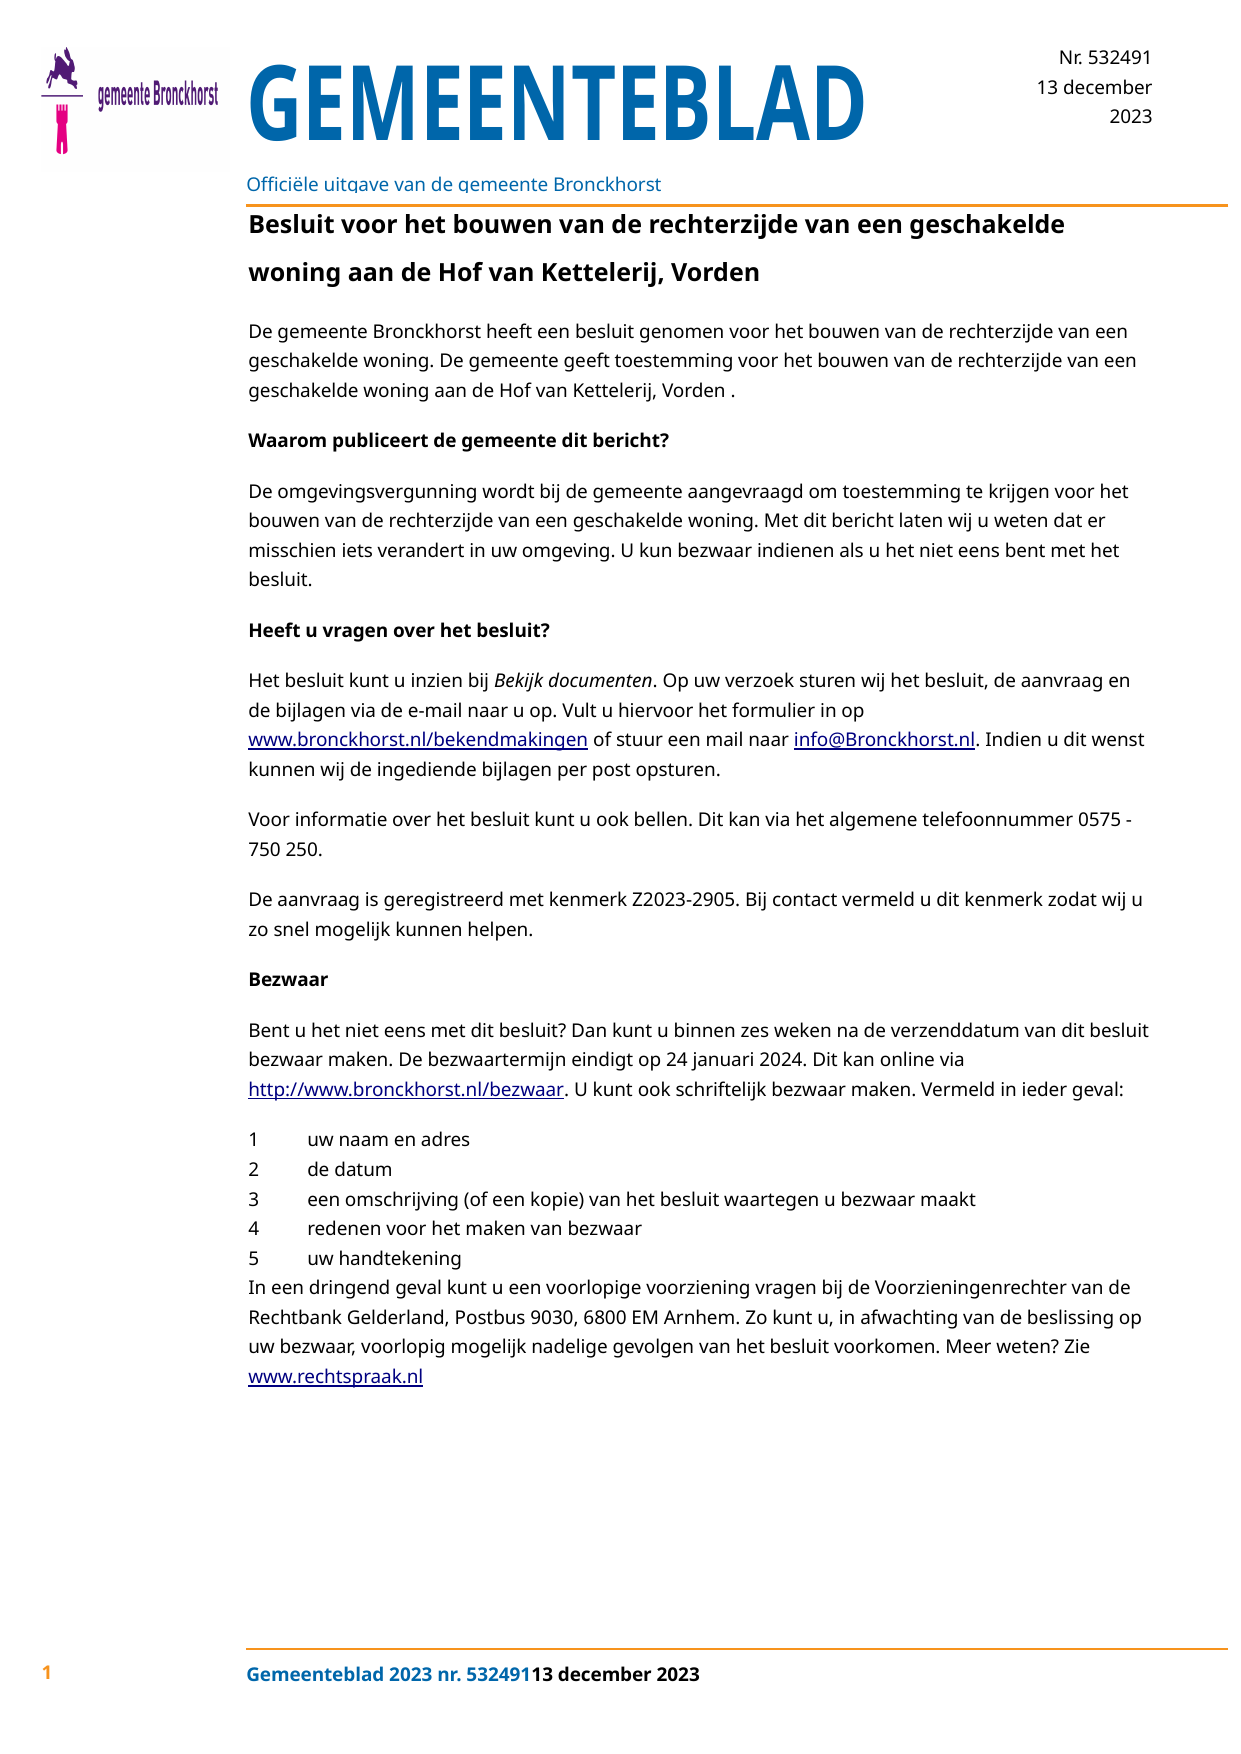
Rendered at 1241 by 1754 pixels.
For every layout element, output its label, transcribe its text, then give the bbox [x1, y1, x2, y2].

text Besluit voor het bouwen van de rechterzijde van een geschakelde woning aan de Hof van Kettelerij, Vorden [248, 207, 1152, 288]
text Bent u het niet eens met dit besluit? Dan kunt u binnen zes weken na de verzenddatum van dit besluit bezwaar maken. De bezwaartermijn eindigt op 24 januari 2024. Dit kan online via http://www.bronckhorst.nl/bezwaar. U kunt ook schriftelijk bezwaar maken. Vermeld in ieder geval: [248, 1017, 1152, 1102]
text Het besluit kunt u inzien bij Bekijk documenten. Op uw verzoek sturen wij het besluit, de aanvraag en de bijlagen via de e-mail naar u op. Vult u hiervoor het formulier in op www.bronckhorst.nl/bekendmakingen of stuur een mail naar info@Bronckhorst.nl. Indien u dit wenst kunnen wij de ingediende bijlagen per post opsturen. [248, 667, 1152, 782]
list uw handtekening [248, 1245, 1152, 1271]
text Heeft u vragen over het besluit? [248, 617, 1152, 643]
text De aanvraag is geregistreerd met kenmerk Z2023-2905. Bij contact vermeld u dit kenmerk zodat wij u zo snel mogelijk kunnen helpen. [248, 887, 1152, 942]
text Bezwaar [248, 967, 1152, 992]
text De gemeente Bronckhorst heeft een besluit genomen voor het bouwen van de rechterzijde van een geschakelde woning. De gemeente geeft toestemming voor het bouwen van de rechterzijde van een geschakelde woning aan de Hof van Kettelerij, Vorden . [248, 318, 1152, 403]
list redenen voor het maken van bezwaar [248, 1215, 1152, 1241]
text In een dringend geval kunt u een voorlopige voorziening vragen bij de Voorzieningenrechter van de Rechtbank Gelderland, Postbus 9030, 6800 EM Arnhem. Zo kunt u, in afwachting van de beslissing op uw bezwaar, voorlopig mogelijk nadelige gevolgen van het besluit voorkomen. Meer weten? Zie www.rechtspraak.nl [248, 1274, 1152, 1389]
list een omschrijving (of een kopie) van het besluit waartegen u bezwaar maakt [248, 1186, 1152, 1212]
text Voor informatie over het besluit kunt u ook bellen. Dit kan via het algemene telefoonnummer 0575 - 750 250. [248, 807, 1152, 862]
text Waarom publiceert de gemeente dit bericht? [248, 427, 1152, 453]
text De omgevingsvergunning wordt bij de gemeente aangevraagd om toestemming te krijgen voor het bouwen van de rechterzijde van een geschakelde woning. Met dit bericht laten wij u weten dat er misschien iets verandert in uw omgeving. U kun bezwaar indienen als u het niet eens bent met het besluit. [248, 478, 1152, 592]
list uw naam en adres [248, 1127, 1152, 1152]
picture [41, 47, 231, 172]
list de datum [248, 1156, 1152, 1182]
